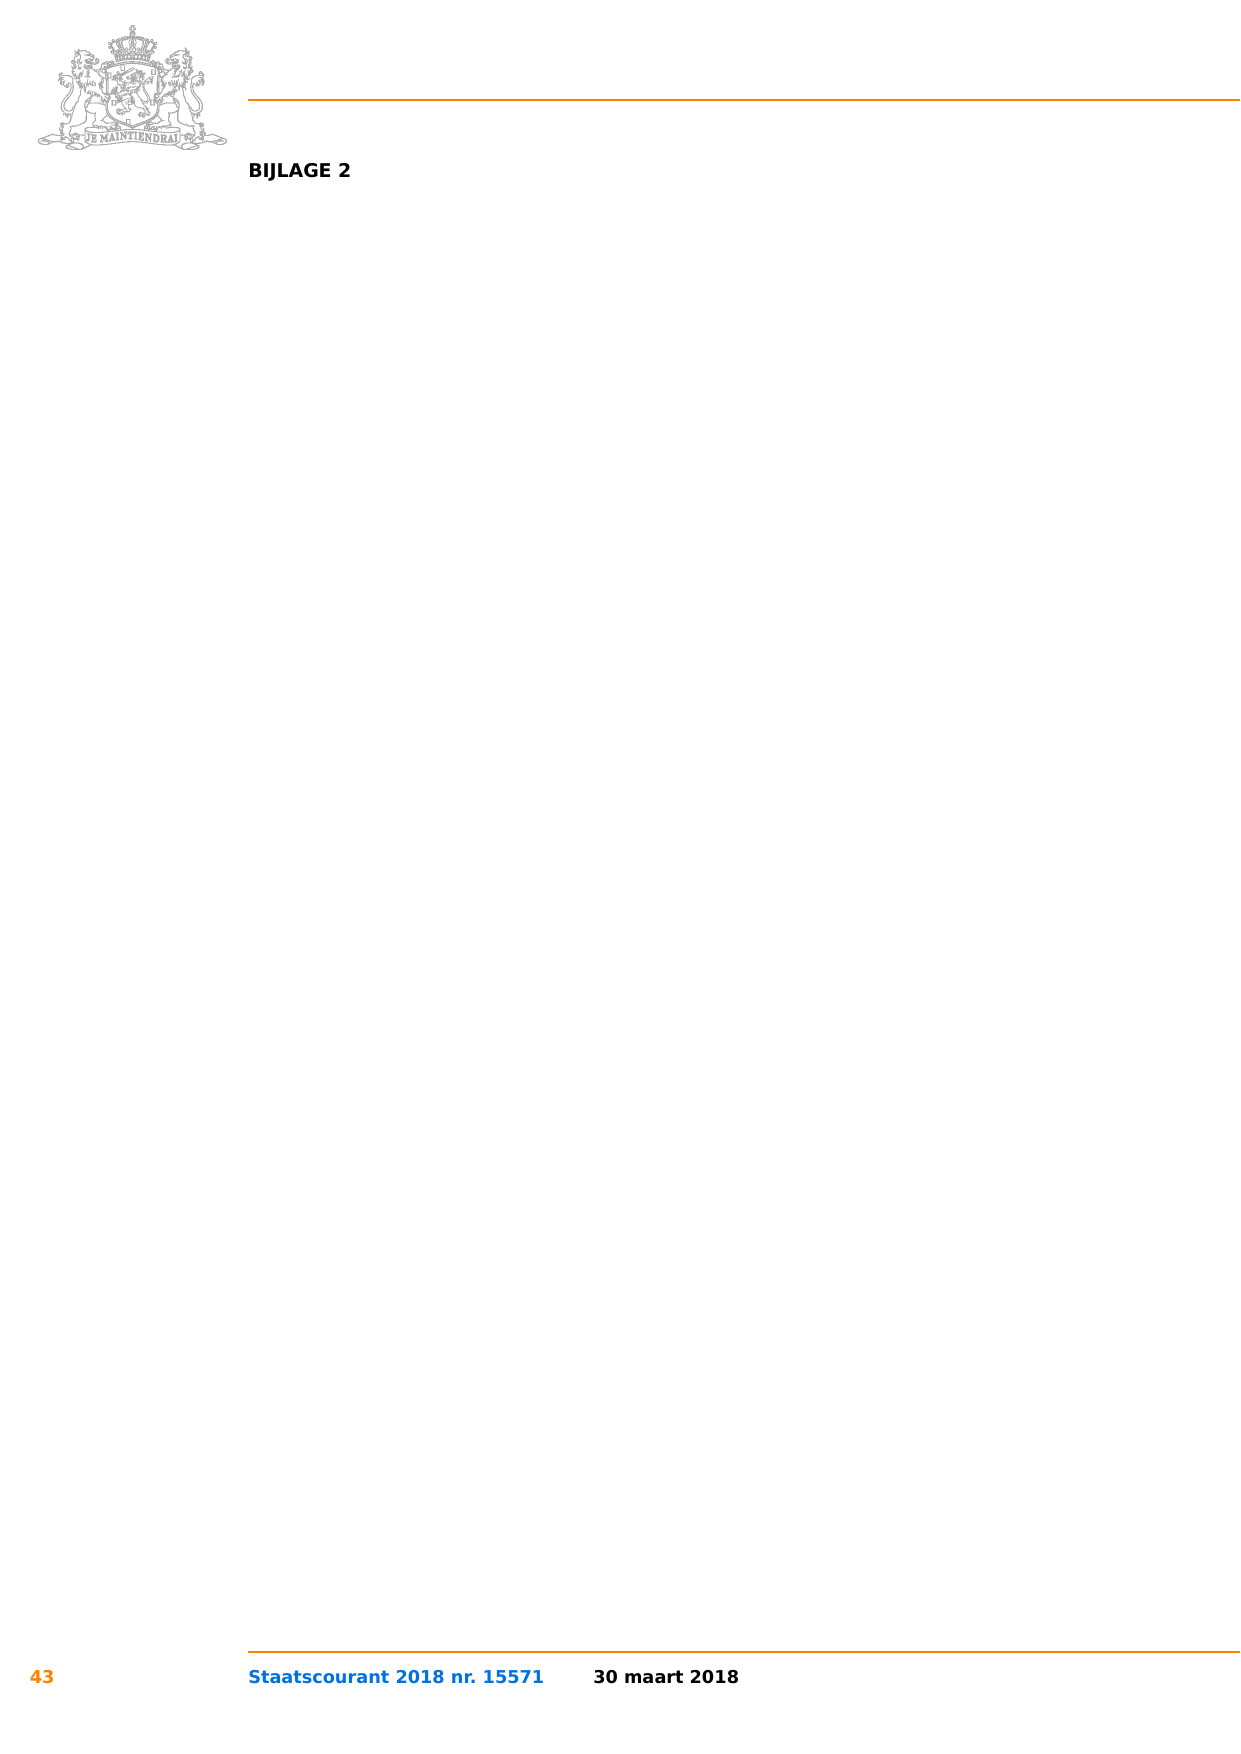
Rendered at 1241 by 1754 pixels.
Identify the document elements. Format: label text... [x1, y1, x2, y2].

subtitle BIJLAGE 2 [248, 160, 1163, 182]
picture [38, 25, 227, 150]
